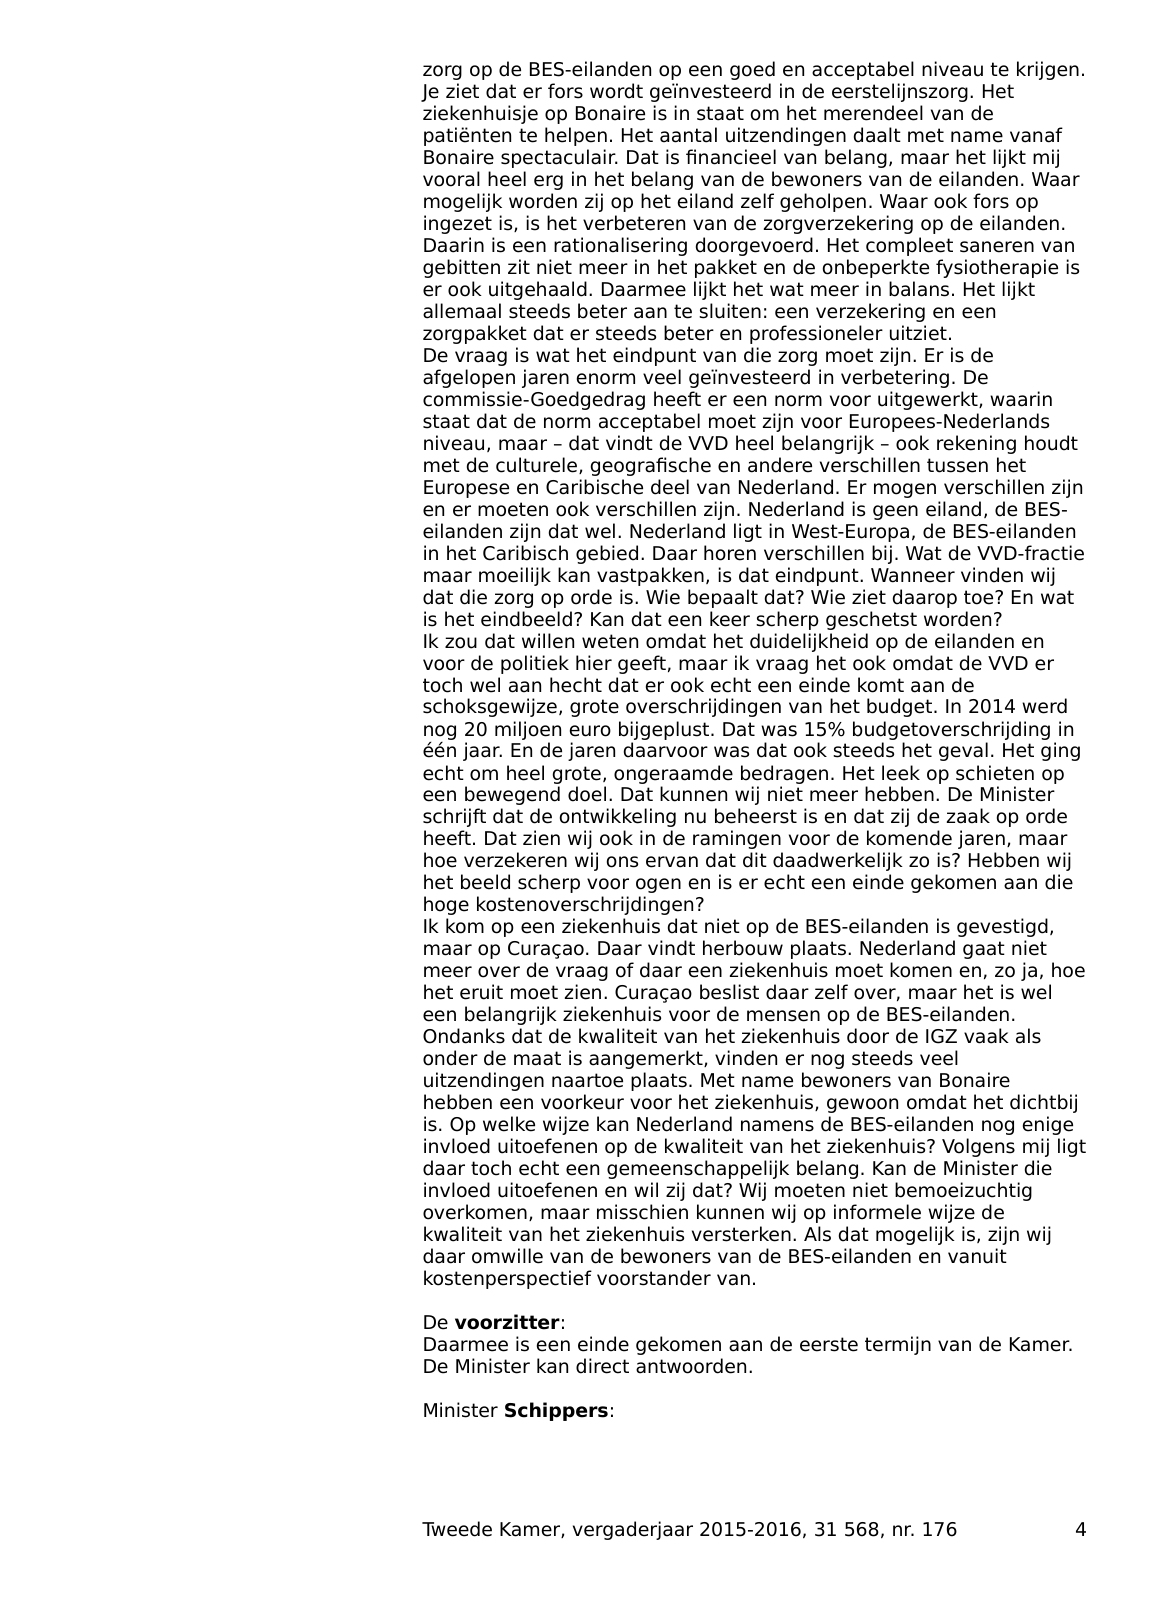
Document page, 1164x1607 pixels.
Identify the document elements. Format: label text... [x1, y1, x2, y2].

text zorg op de BES-eilanden op een goed en acceptabel niveau te krijgen. Je ziet dat er fors wordt geïnvesteerd in de eerstelijnszorg. Het ziekenhuisje op Bonaire is in staat om het merendeel van de patiënten te helpen. Het aantal uitzendingen daalt met name vanaf Bonaire spectaculair. Dat is financieel van belang, maar het lijkt mij vooral heel erg in het belang van de bewoners van de eilanden. Waar mogelijk worden zij op het eiland zelf geholpen. Waar ook fors op ingezet is, is het verbeteren van de zorgverzekering op de eilanden. Daarin is een rationalisering doorgevoerd. Het compleet saneren van gebitten zit niet meer in het pakket en de onbeperkte fysiotherapie is er ook uitgehaald. Daarmee lijkt het wat meer in balans. Het lijkt allemaal steeds beter aan te sluiten: een verzekering en een zorgpakket dat er steeds beter en professioneler uitziet. [422, 59, 1087, 345]
text Minister Schippers: [422, 1400, 1087, 1422]
text De vraag is wat het eindpunt van die zorg moet zijn. Er is de afgelopen jaren enorm veel geïnvesteerd in verbetering. De commissie-Goedgedrag heeft er een norm voor uitgewerkt, waarin staat dat de norm acceptabel moet zijn voor Europees-Nederlands niveau, maar – dat vindt de VVD heel belangrijk – ook rekening houdt met de culturele, geografische en andere verschillen tussen het Europese en Caribische deel van Nederland. Er mogen verschillen zijn en er moeten ook verschillen zijn. Nederland is geen eiland, de BES-eilanden zijn dat wel. Nederland ligt in West-Europa, de BES-eilanden in het Caribisch gebied. Daar horen verschillen bij. Wat de VVD-fractie maar moeilijk kan vastpakken, is dat eindpunt. Wanneer vinden wij dat die zorg op orde is. Wie bepaalt dat? Wie ziet daarop toe? En wat is het eindbeeld? Kan dat een keer scherp geschetst worden? [422, 345, 1087, 631]
text Ik zou dat willen weten omdat het duidelijkheid op de eilanden en voor de politiek hier geeft, maar ik vraag het ook omdat de VVD er toch wel aan hecht dat er ook echt een einde komt aan de schoksgewijze, grote overschrijdingen van het budget. In 2014 werd nog 20 miljoen euro bijgeplust. Dat was 15% budgetoverschrijding in één jaar. En de jaren daarvoor was dat ook steeds het geval. Het ging echt om heel grote, ongeraamde bedragen. Het leek op schieten op een bewegend doel. Dat kunnen wij niet meer hebben. De Minister schrijft dat de ontwikkeling nu beheerst is en dat zij de zaak op orde heeft. Dat zien wij ook in de ramingen voor de komende jaren, maar hoe verzekeren wij ons ervan dat dit daadwerkelijk zo is? Hebben wij het beeld scherp voor ogen en is er echt een einde gekomen aan die hoge kostenoverschrijdingen? [422, 631, 1087, 916]
text Ik kom op een ziekenhuis dat niet op de BES-eilanden is gevestigd, maar op Curaçao. Daar vindt herbouw plaats. Nederland gaat niet meer over de vraag of daar een ziekenhuis moet komen en, zo ja, hoe het eruit moet zien. Curaçao beslist daar zelf over, maar het is wel een belangrijk ziekenhuis voor de mensen op de BES-eilanden. Ondanks dat de kwaliteit van het ziekenhuis door de IGZ vaak als onder de maat is aangemerkt, vinden er nog steeds veel uitzendingen naartoe plaats. Met name bewoners van Bonaire hebben een voorkeur voor het ziekenhuis, gewoon omdat het dichtbij is. Op welke wijze kan Nederland namens de BES-eilanden nog enige invloed uitoefenen op de kwaliteit van het ziekenhuis? Volgens mij ligt daar toch echt een gemeenschappelijk belang. Kan de Minister die invloed uitoefenen en wil zij dat? Wij moeten niet bemoeizuchtig overkomen, maar misschien kunnen wij op informele wijze de kwaliteit van het ziekenhuis versterken. Als dat mogelijk is, zijn wij daar omwille van de bewoners van de BES-eilanden en vanuit kostenperspectief voorstander van. [422, 916, 1087, 1290]
text De voorzitter: [422, 1312, 1087, 1334]
text Daarmee is een einde gekomen aan de eerste termijn van de Kamer. De Minister kan direct antwoorden. [422, 1334, 1087, 1378]
